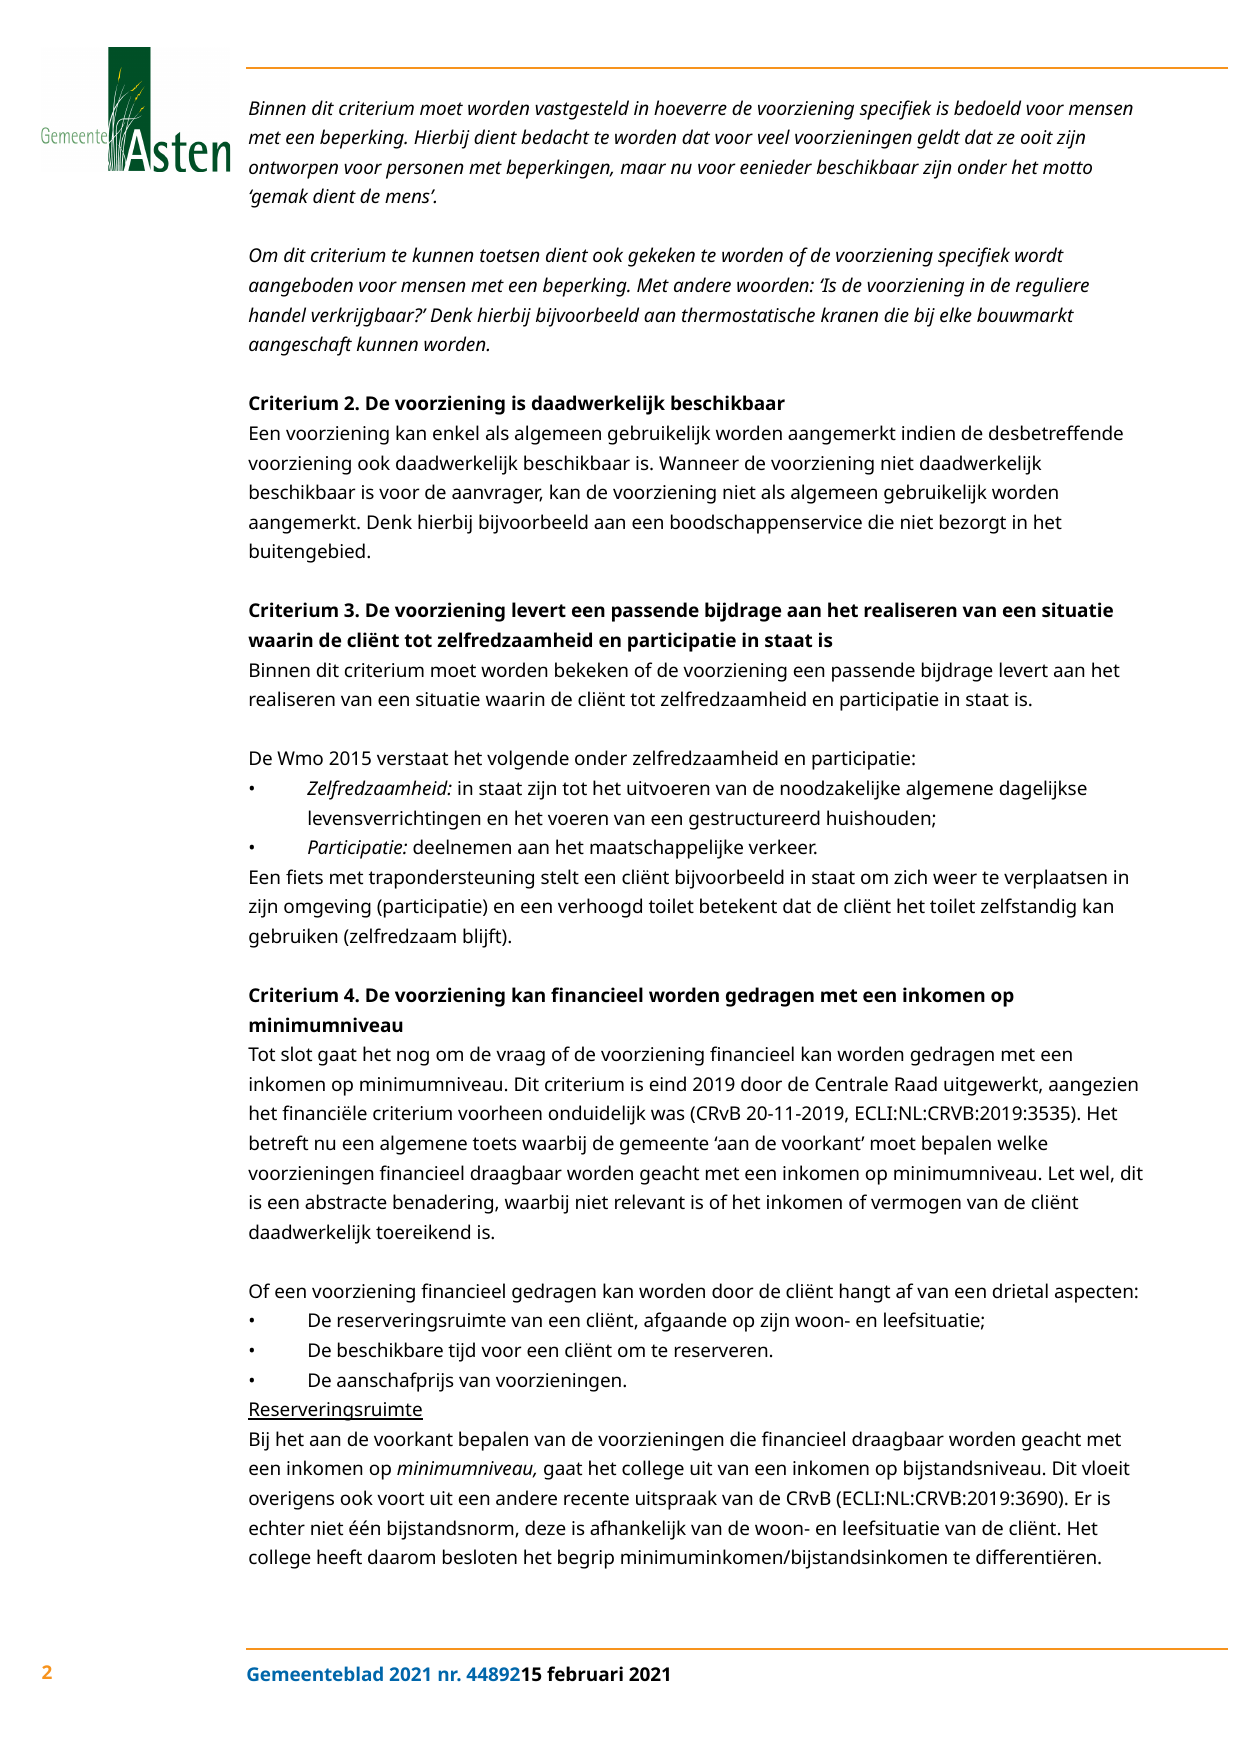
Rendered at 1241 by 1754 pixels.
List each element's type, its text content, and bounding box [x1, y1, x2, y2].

text Criterium 2. De voorziening is daadwerkelijk beschikbaar [248, 391, 1152, 416]
text Om dit criterium te kunnen toetsen dient ook gekeken te worden of de voorziening specifiek wordt aangeboden voor mensen met een beperking. Met andere woorden: ‘Is de voorziening in de reguliere handel verkrijgbaar?’ Denk hierbij bijvoorbeeld aan thermostatische kranen die bij elke bouwmarkt aangeschaft kunnen worden. [248, 243, 1152, 357]
list Zelfredzaamheid: in staat zijn tot het uitvoeren van de noodzakelijke algemene dagelijkse levensverrichtingen en het voeren van een gestructureerd huishouden; [248, 775, 1152, 831]
list De aanschafprijs van voorzieningen. [248, 1367, 1152, 1393]
text Tot slot gaat het nog om de vraag of de voorziening financieel kan worden gedragen met een inkomen op minimumniveau. Dit criterium is eind 2019 door de Centrale Raad uitgewerkt, aangezien het financiële criterium voorheen onduidelijk was (CRvB 20-11-2019, ECLI:NL:CRVB:2019:3535). Het betreft nu een algemene toets waarbij de gemeente ‘aan de voorkant’ moet bepalen welke voorzieningen financieel draagbaar worden geacht met een inkomen op minimumniveau. Let wel, dit is een abstracte benadering, waarbij niet relevant is of het inkomen of vermogen van de cliënt daadwerkelijk toereikend is. [248, 1041, 1152, 1245]
text Een fiets met trapondersteuning stelt een cliënt bijvoorbeeld in staat om zich weer te verplaatsen in zijn omgeving (participatie) en een verhoogd toilet betekent dat de cliënt het toilet zelfstandig kan gebruiken (zelfredzaam blijft). [248, 864, 1152, 949]
text Een voorziening kan enkel als algemeen gebruikelijk worden aangemerkt indien de desbetreffende voorziening ook daadwerkelijk beschikbaar is. Wanneer de voorziening niet daadwerkelijk beschikbaar is voor de aanvrager, kan de voorziening niet als algemeen gebruikelijk worden aangemerkt. Denk hierbij bijvoorbeeld aan een boodschappenservice die niet bezorgt in het buitengebied. [248, 420, 1152, 564]
text Criterium 4. De voorziening kan financieel worden gedragen met een inkomen op minimumniveau [248, 982, 1152, 1038]
text Criterium 3. De voorziening levert een passende bijdrage aan het realiseren van een situatie waarin de cliënt tot zelfredzaamheid en participatie in staat is [248, 598, 1152, 653]
list De reserveringsruimte van een cliënt, afgaande op zijn woon- en leefsituatie; [248, 1308, 1152, 1333]
text Reserveringsruimte [248, 1396, 1152, 1422]
text Bij het aan de voorkant bepalen van de voorzieningen die financieel draagbaar worden geacht met een inkomen op minimumniveau, gaat het college uit van een inkomen op bijstandsniveau. Dit vloeit overigens ook voort uit een andere recente uitspraak van de CRvB (ECLI:NL:CRVB:2019:3690). Er is echter niet één bijstandsnorm, deze is afhankelijk van de woon- en leefsituatie van de cliënt. Het college heeft daarom besloten het begrip minimuminkomen/bijstandsinkomen te differentiëren. [248, 1426, 1152, 1570]
text Binnen dit criterium moet worden bekeken of de voorziening een passende bijdrage levert aan het realiseren van een situatie waarin de cliënt tot zelfredzaamheid en participatie in staat is. [248, 657, 1152, 712]
list Participatie: deelnemen aan het maatschappelijke verkeer. [248, 834, 1152, 860]
list De beschikbare tijd voor een cliënt om te reserveren. [248, 1337, 1152, 1363]
text Binnen dit criterium moet worden vastgesteld in hoeverre de voorziening specifiek is bedoeld voor mensen met een beperking. Hierbij dient bedacht te worden dat voor veel voorzieningen geldt dat ze ooit zijn ontworpen voor personen met beperkingen, maar nu voor eenieder beschikbaar zijn onder het motto ‘gemak dient de mens’. [248, 95, 1152, 209]
picture [41, 47, 231, 172]
text De Wmo 2015 verstaat het volgende onder zelfredzaamheid en participatie: [248, 746, 1152, 771]
text Of een voorziening financieel gedragen kan worden door de cliënt hangt af van een drietal aspecten: [248, 1278, 1152, 1304]
